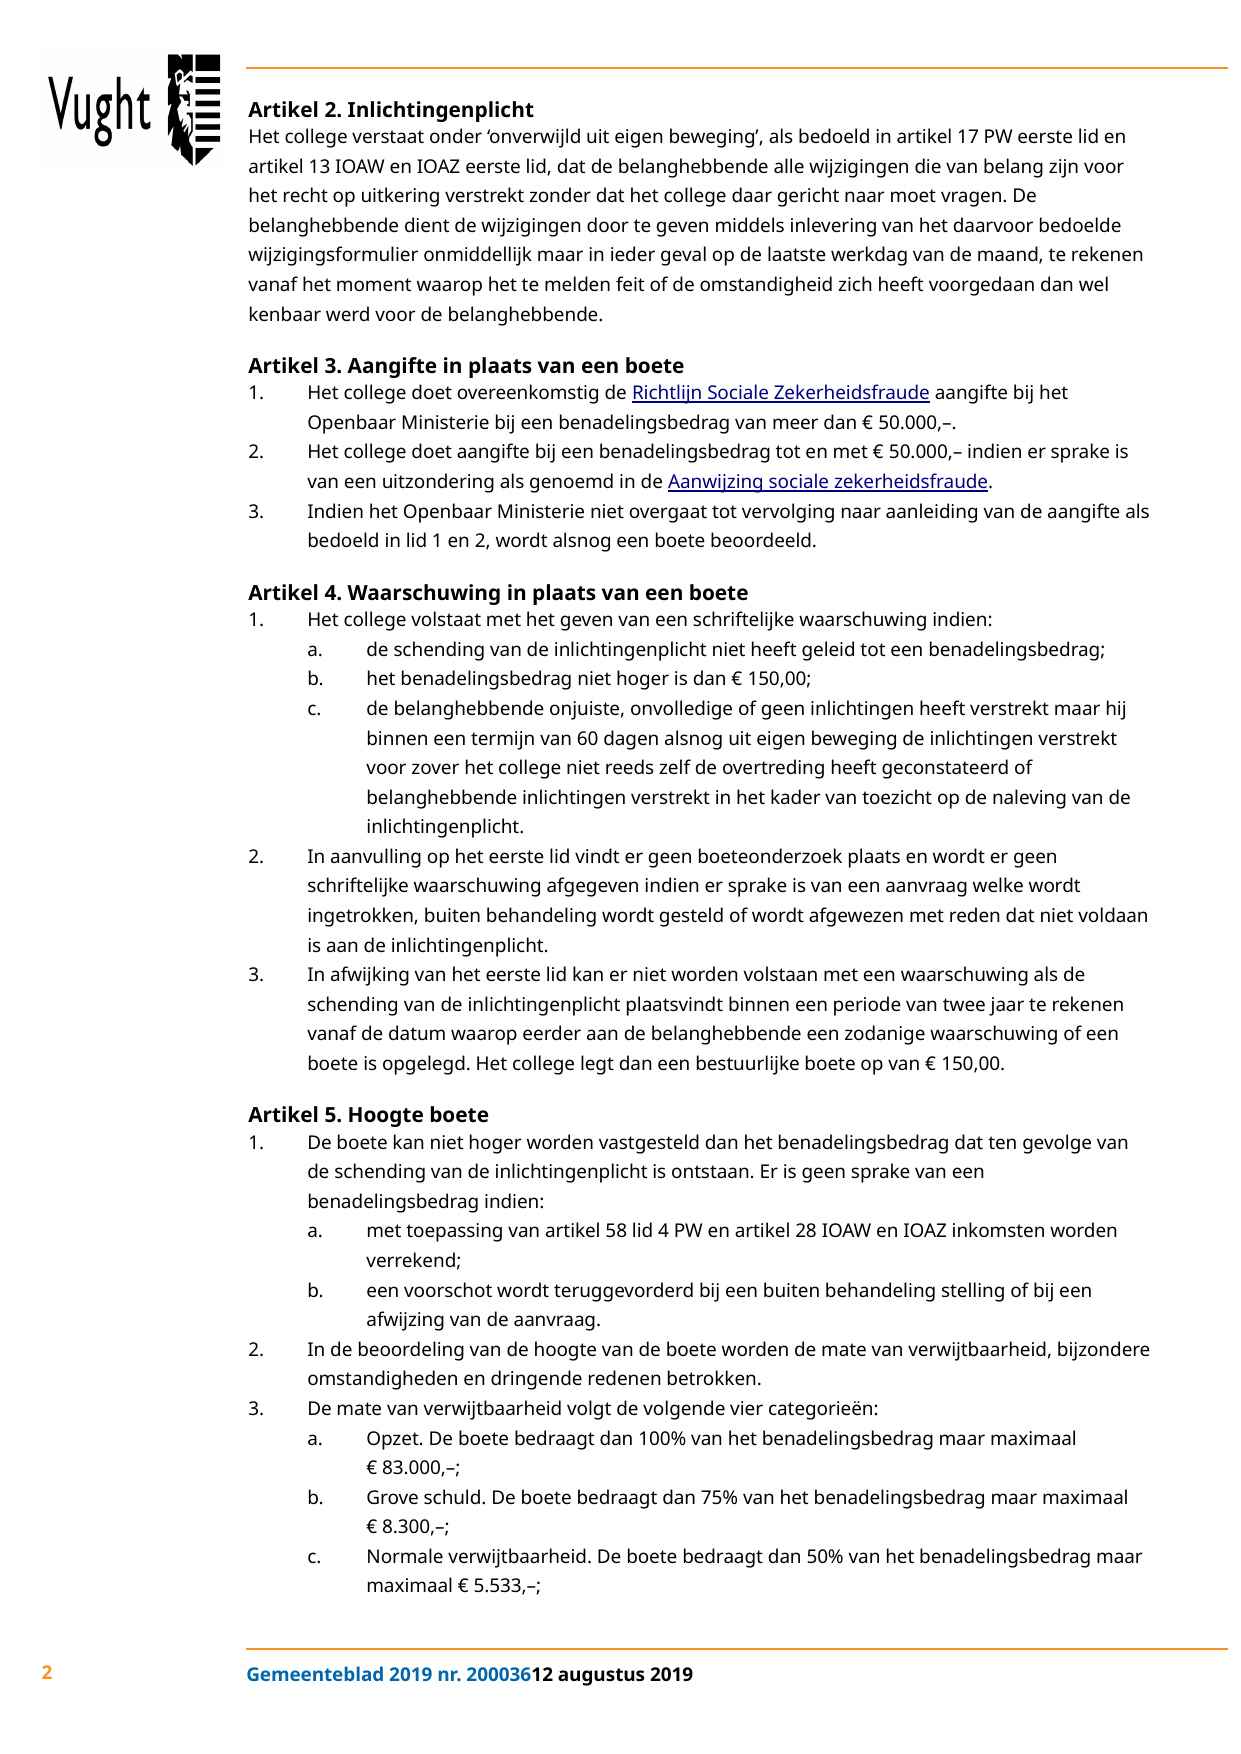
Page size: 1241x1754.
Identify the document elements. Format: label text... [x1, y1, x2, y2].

list Het college volstaat met het geven van een schriftelijke waarschuwing indien: [248, 606, 1152, 632]
list De mate van verwijtbaarheid volgt de volgende vier categorieën: [248, 1395, 1152, 1421]
list Opzet. De boete bedraagt dan 100% van het benadelingsbedrag maar maximaal € 83.000,–; [307, 1425, 1152, 1480]
list de belanghebbende onjuiste, onvolledige of geen inlichtingen heeft verstrekt maar hij binnen een termijn van 60 dagen alsnog uit eigen beweging de inlichtingen verstrekt voor zover het college niet reeds zelf de overtreding heeft geconstateerd of belanghebbende inlichtingen verstrekt in het kader van toezicht op de naleving van de inlichtingenplicht. [307, 695, 1152, 839]
list met toepassing van artikel 58 lid 4 PW en artikel 28 IOAW en IOAZ inkomsten worden verrekend; [307, 1218, 1152, 1273]
list Indien het Openbaar Ministerie niet overgaat tot vervolging naar aanleiding van de aangifte als bedoeld in lid 1 en 2, wordt alsnog een boete beoordeeld. [248, 498, 1152, 553]
list De boete kan niet hoger worden vastgesteld dan het benadelingsbedrag dat ten gevolge van de schending van de inlichtingenplicht is ontstaan. Er is geen sprake van een benadelingsbedrag indien: [248, 1129, 1152, 1214]
list Grove schuld. De boete bedraagt dan 75% van het benadelingsbedrag maar maximaal € 8.300,–; [307, 1484, 1152, 1539]
list In aanvulling op het eerste lid vindt er geen boeteonderzoek plaats en wordt er geen schriftelijke waarschuwing afgegeven indien er sprake is van een aanvraag welke wordt ingetrokken, buiten behandeling wordt gesteld of wordt afgewezen met reden dat niet voldaan is aan de inlichtingenplicht. [248, 843, 1152, 957]
list het benadelingsbedrag niet hoger is dan € 150,00; [307, 666, 1152, 691]
list Het college doet aangifte bij een benadelingsbedrag tot en met € 50.000,– indien er sprake is van een uitzondering als genoemd in de Aanwijzing sociale zekerheidsfraude. [248, 439, 1152, 494]
list Het college doet overeenkomstig de Richtlijn Sociale Zekerheidsfraude aangifte bij het Openbaar Ministerie bij een benadelingsbedrag van meer dan € 50.000,–. [248, 379, 1152, 435]
text Artikel 3. Aangifte in plaats van een boete [248, 351, 1152, 379]
picture [41, 47, 231, 172]
list een voorschot wordt teruggevorderd bij een buiten behandeling stelling of bij een afwijzing van de aanvraag. [307, 1277, 1152, 1332]
list In de beoordeling van de hoogte van de boete worden de mate van verwijtbaarheid, bijzondere omstandigheden en dringende redenen betrokken. [248, 1336, 1152, 1391]
list In afwijking van het eerste lid kan er niet worden volstaan met een waarschuwing als de schending van de inlichtingenplicht plaatsvindt binnen een periode van twee jaar te rekenen vanaf de datum waarop eerder aan de belanghebbende een zodanige waarschuwing of een boete is opgelegd. Het college legt dan een bestuurlijke boete op van € 150,00. [248, 961, 1152, 1076]
text Het college verstaat onder ‘onverwijld uit eigen beweging’, als bedoeld in artikel 17 PW eerste lid en artikel 13 IOAW en IOAZ eerste lid, dat de belanghebbende alle wijzigingen die van belang zijn voor het recht op uitkering verstrekt zonder dat het college daar gericht naar moet vragen. De belanghebbende dient de wijzigingen door te geven middels inlevering van het daarvoor bedoelde wijzigingsformulier onmiddellijk maar in ieder geval op de laatste werkdag van de maand, te rekenen vanaf het moment waarop het te melden feit of de omstandigheid zich heeft voorgedaan dan wel kenbaar werd voor de belanghebbende. [248, 123, 1152, 326]
list de schending van de inlichtingenplicht niet heeft geleid tot een benadelingsbedrag; [307, 636, 1152, 662]
text Artikel 4. Waarschuwing in plaats van een boete [248, 578, 1152, 606]
text Artikel 5. Hoogte boete [248, 1101, 1152, 1129]
list Normale verwijtbaarheid. De boete bedraagt dan 50% van het benadelingsbedrag maar maximaal € 5.533,–; [307, 1543, 1152, 1598]
text Artikel 2. Inlichtingenplicht [248, 95, 1152, 123]
